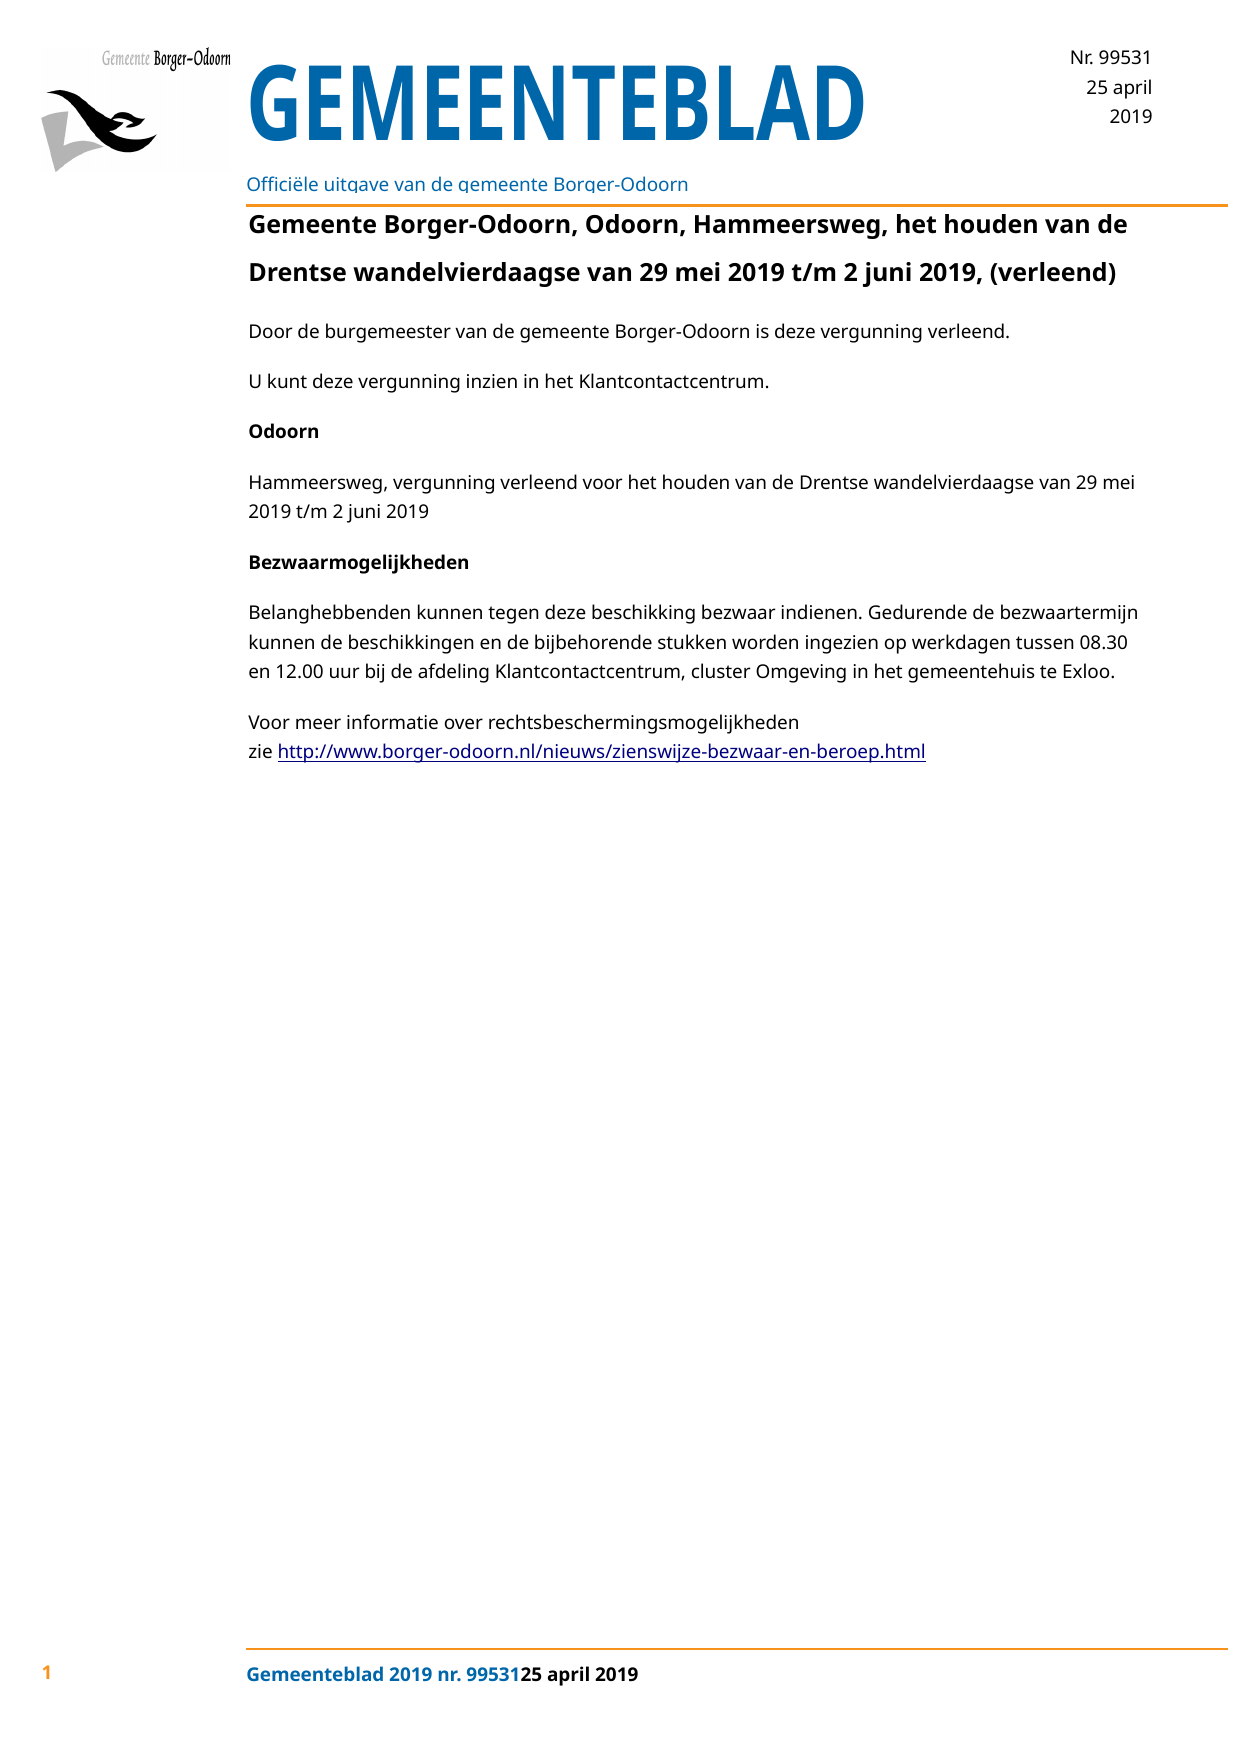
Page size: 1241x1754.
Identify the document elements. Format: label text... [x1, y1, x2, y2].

picture [41, 47, 231, 172]
text Bezwaarmogelijkheden [248, 549, 1152, 575]
text Voor meer informatie over rechtsbeschermingsmogelijkheden zie http://www.borger-odoorn.nl/nieuws/zienswijze-bezwaar-en-beroep.html [248, 709, 1152, 764]
text Hammeersweg, vergunning verleend voor het houden van de Drentse wandelvierdaagse van 29 mei 2019 t/m 2 juni 2019 [248, 469, 1152, 524]
text Belanghebbenden kunnen tegen deze beschikking bezwaar indienen. Gedurende de bezwaartermijn kunnen de beschikkingen en de bijbehorende stukken worden ingezien op werkdagen tussen 08.30 en 12.00 uur bij de afdeling Klantcontactcentrum, cluster Omgeving in het gemeentehuis te Exloo. [248, 599, 1152, 684]
text U kunt deze vergunning inzien in het Klantcontactcentrum. [248, 368, 1152, 394]
text Gemeente Borger-Odoorn, Odoorn, Hammeersweg, het houden van de Drentse wandelvierdaagse van 29 mei 2019 t/m 2 juni 2019, (verleend) [248, 207, 1152, 288]
text Door de burgemeester van de gemeente Borger-Odoorn is deze vergunning verleend. [248, 318, 1152, 344]
text Odoorn [248, 419, 1152, 444]
